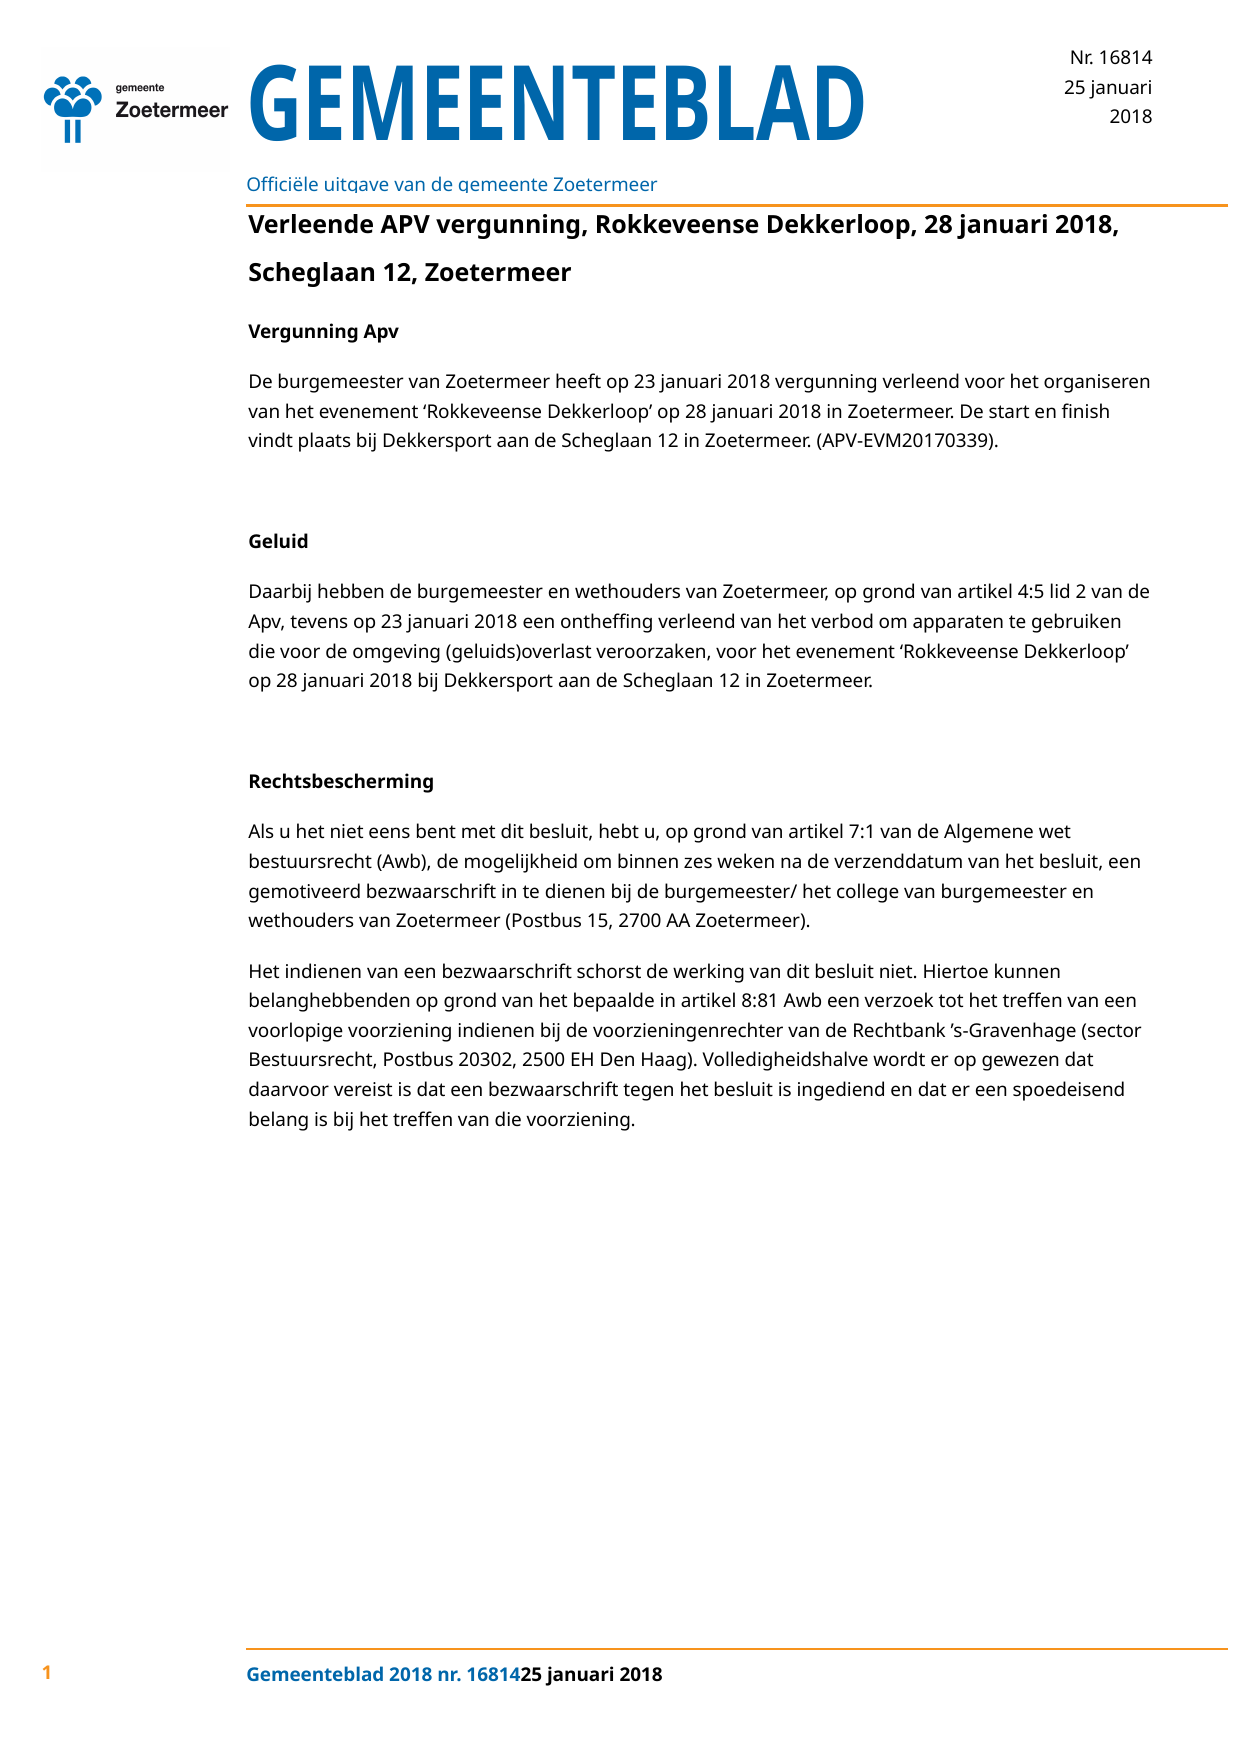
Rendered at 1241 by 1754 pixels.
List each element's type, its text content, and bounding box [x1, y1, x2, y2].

text Vergunning Apv [248, 318, 1152, 344]
text Verleende APV vergunning, Rokkeveense Dekkerloop, 28 januari 2018, Scheglaan 12, Zoetermeer [248, 207, 1152, 288]
text Geluid [248, 528, 1152, 554]
text Daarbij hebben de burgemeester en wethouders van Zoetermeer, op grond van artikel 4:5 lid 2 van de Apv, tevens op 23 januari 2018 een ontheffing verleend van het verbod om apparaten te gebruiken die voor de omgeving (geluids)overlast veroorzaken, voor het evenement ‘Rokkeveense Dekkerloop’ op 28 januari 2018 bij Dekkersport aan de Scheglaan 12 in Zoetermeer. [248, 579, 1152, 693]
text De burgemeester van Zoetermeer heeft op 23 januari 2018 vergunning verleend voor het organiseren van het evenement ‘Rokkeveense Dekkerloop’ op 28 januari 2018 in Zoetermeer. De start en finish vindt plaats bij Dekkersport aan de Scheglaan 12 in Zoetermeer. (APV-EVM20170339). [248, 368, 1152, 453]
text Het indienen van een bezwaarschrift schorst de werking van dit besluit niet. Hiertoe kunnen belanghebbenden op grond van het bepaalde in artikel 8:81 Awb een verzoek tot het treffen van een voorlopige voorziening indienen bij de voorzieningenrechter van de Rechtbank ’s-Gravenhage (sector Bestuursrecht, Postbus 20302, 2500 EH Den Haag). Volledigheidshalve wordt er op gewezen dat daarvoor vereist is dat een bezwaarschrift tegen het besluit is ingediend en dat er een spoedeisend belang is bij het treffen van die voorziening. [248, 958, 1152, 1132]
picture [41, 47, 231, 172]
text Rechtsbescherming [248, 768, 1152, 794]
text Als u het niet eens bent met dit besluit, hebt u, op grond van artikel 7:1 van de Algemene wet bestuursrecht (Awb), de mogelijkheid om binnen zes weken na de verzenddatum van het besluit, een gemotiveerd bezwaarschrift in te dienen bij de burgemeester/ het college van burgemeester en wethouders van Zoetermeer (Postbus 15, 2700 AA Zoetermeer). [248, 819, 1152, 933]
